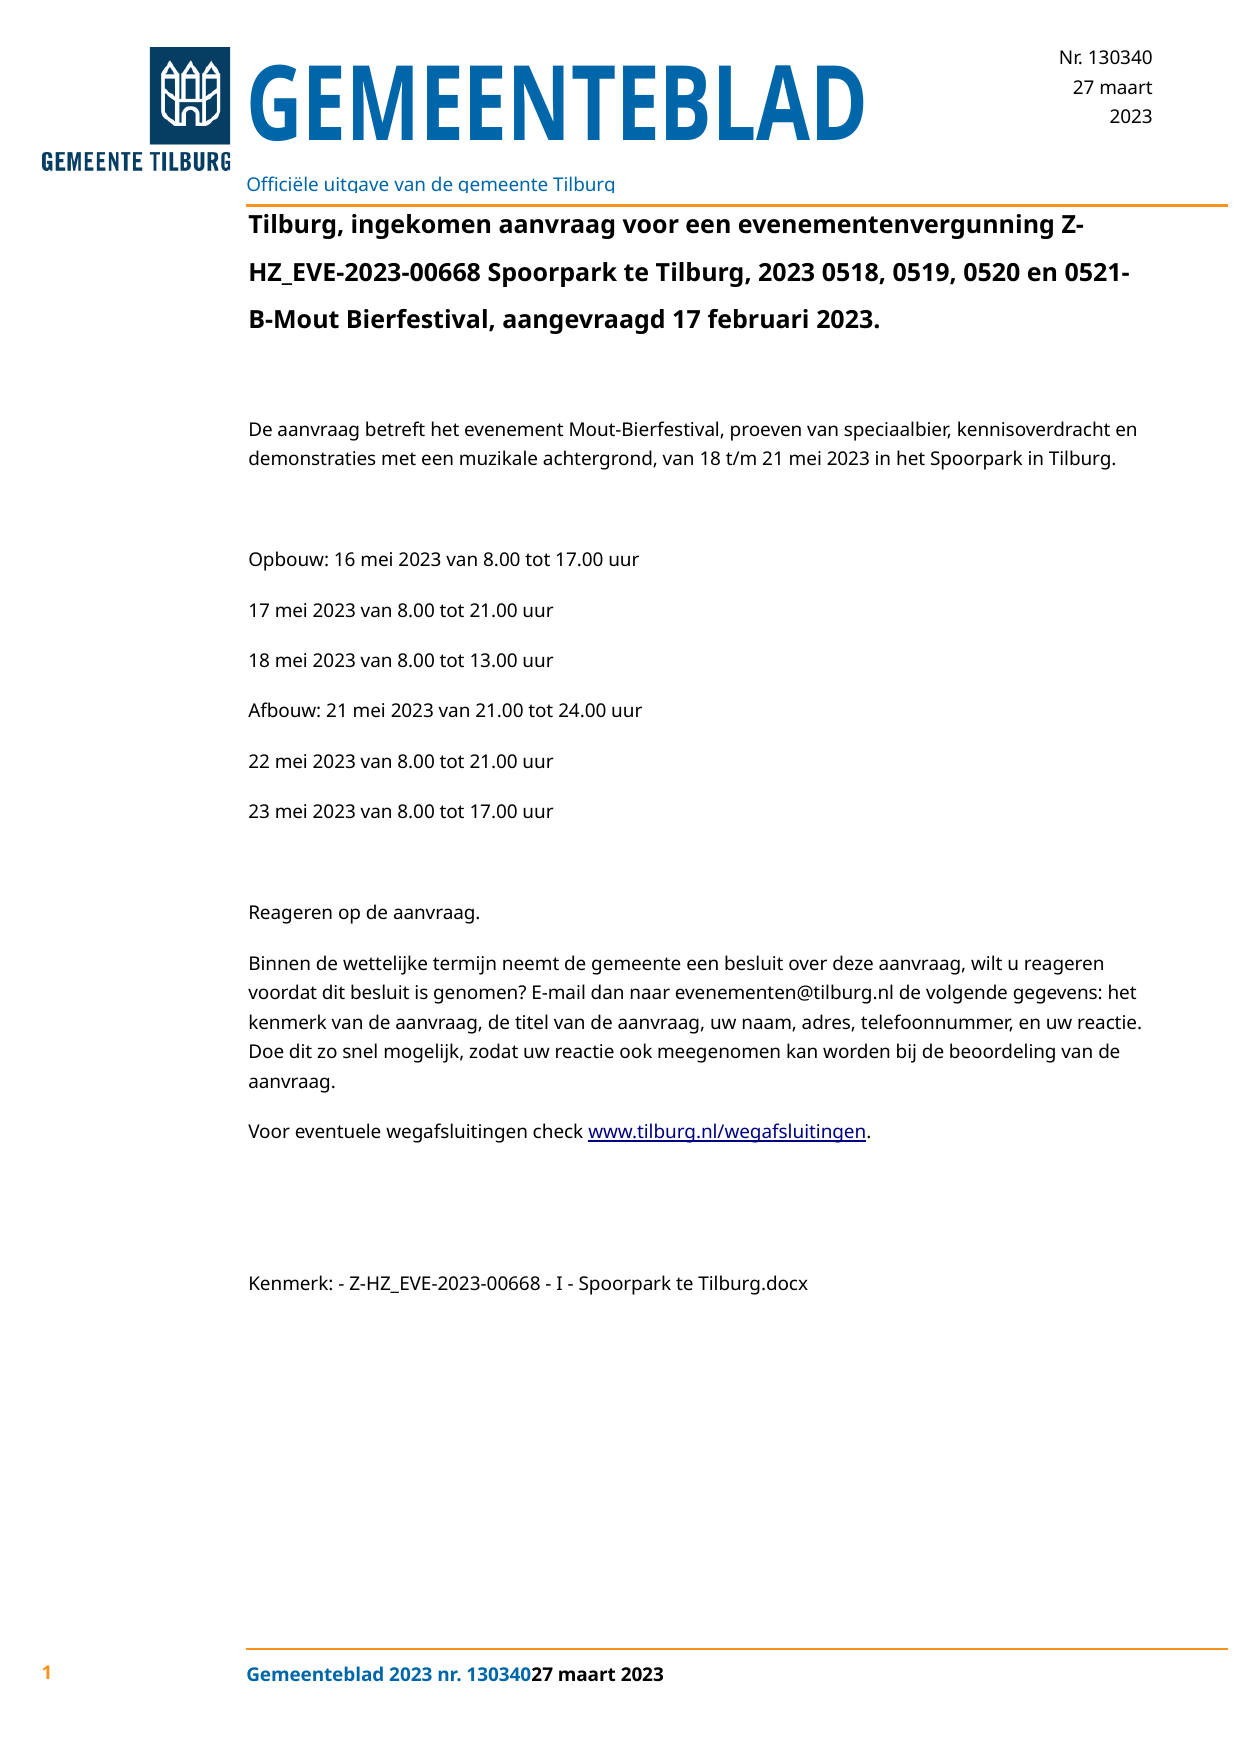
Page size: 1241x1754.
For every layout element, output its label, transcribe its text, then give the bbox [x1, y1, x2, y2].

text De aanvraag betreft het evenement Mout-Bierfestival, proeven van speciaalbier, kennisoverdracht en demonstraties met een muzikale achtergrond, van 18 t/m 21 mei 2023 in het Spoorpark in Tilburg. [248, 416, 1152, 471]
text 17 mei 2023 van 8.00 tot 21.00 uur [248, 597, 1152, 622]
text Opbouw: 16 mei 2023 van 8.00 tot 17.00 uur [248, 546, 1152, 572]
text 23 mei 2023 van 8.00 tot 17.00 uur [248, 798, 1152, 824]
text Afbouw: 21 mei 2023 van 21.00 tot 24.00 uur [248, 698, 1152, 723]
text Voor eventuele wegafsluitingen check www.tilburg.nl/wegafsluitingen. [248, 1118, 1152, 1144]
text Reageren op de aanvraag. [248, 899, 1152, 925]
text 22 mei 2023 van 8.00 tot 21.00 uur [248, 748, 1152, 774]
text Tilburg, ingekomen aanvraag voor een evenementenvergunning Z-HZ_EVE-2023-00668 Spoorpark te Tilburg, 2023 0518, 0519, 0520 en 0521-B-Mout Bierfestival, aangevraagd 17 februari 2023. [248, 207, 1152, 336]
text Kenmerk: - Z-HZ_EVE-2023-00668 - I - Spoorpark te Tilburg.docx [248, 1270, 1152, 1295]
text Binnen de wettelijke termijn neemt de gemeente een besluit over deze aanvraag, wilt u reageren voordat dit besluit is genomen? E-mail dan naar evenementen@tilburg.nl de volgende gegevens: het kenmerk van de aanvraag, de titel van de aanvraag, uw naam, adres, telefoonnummer, en uw reactie. Doe dit zo snel mogelijk, zodat uw reactie ook meegenomen kan worden bij de beoordeling van de aanvraag. [248, 950, 1152, 1094]
picture [41, 47, 231, 172]
text 18 mei 2023 van 8.00 tot 13.00 uur [248, 647, 1152, 673]
